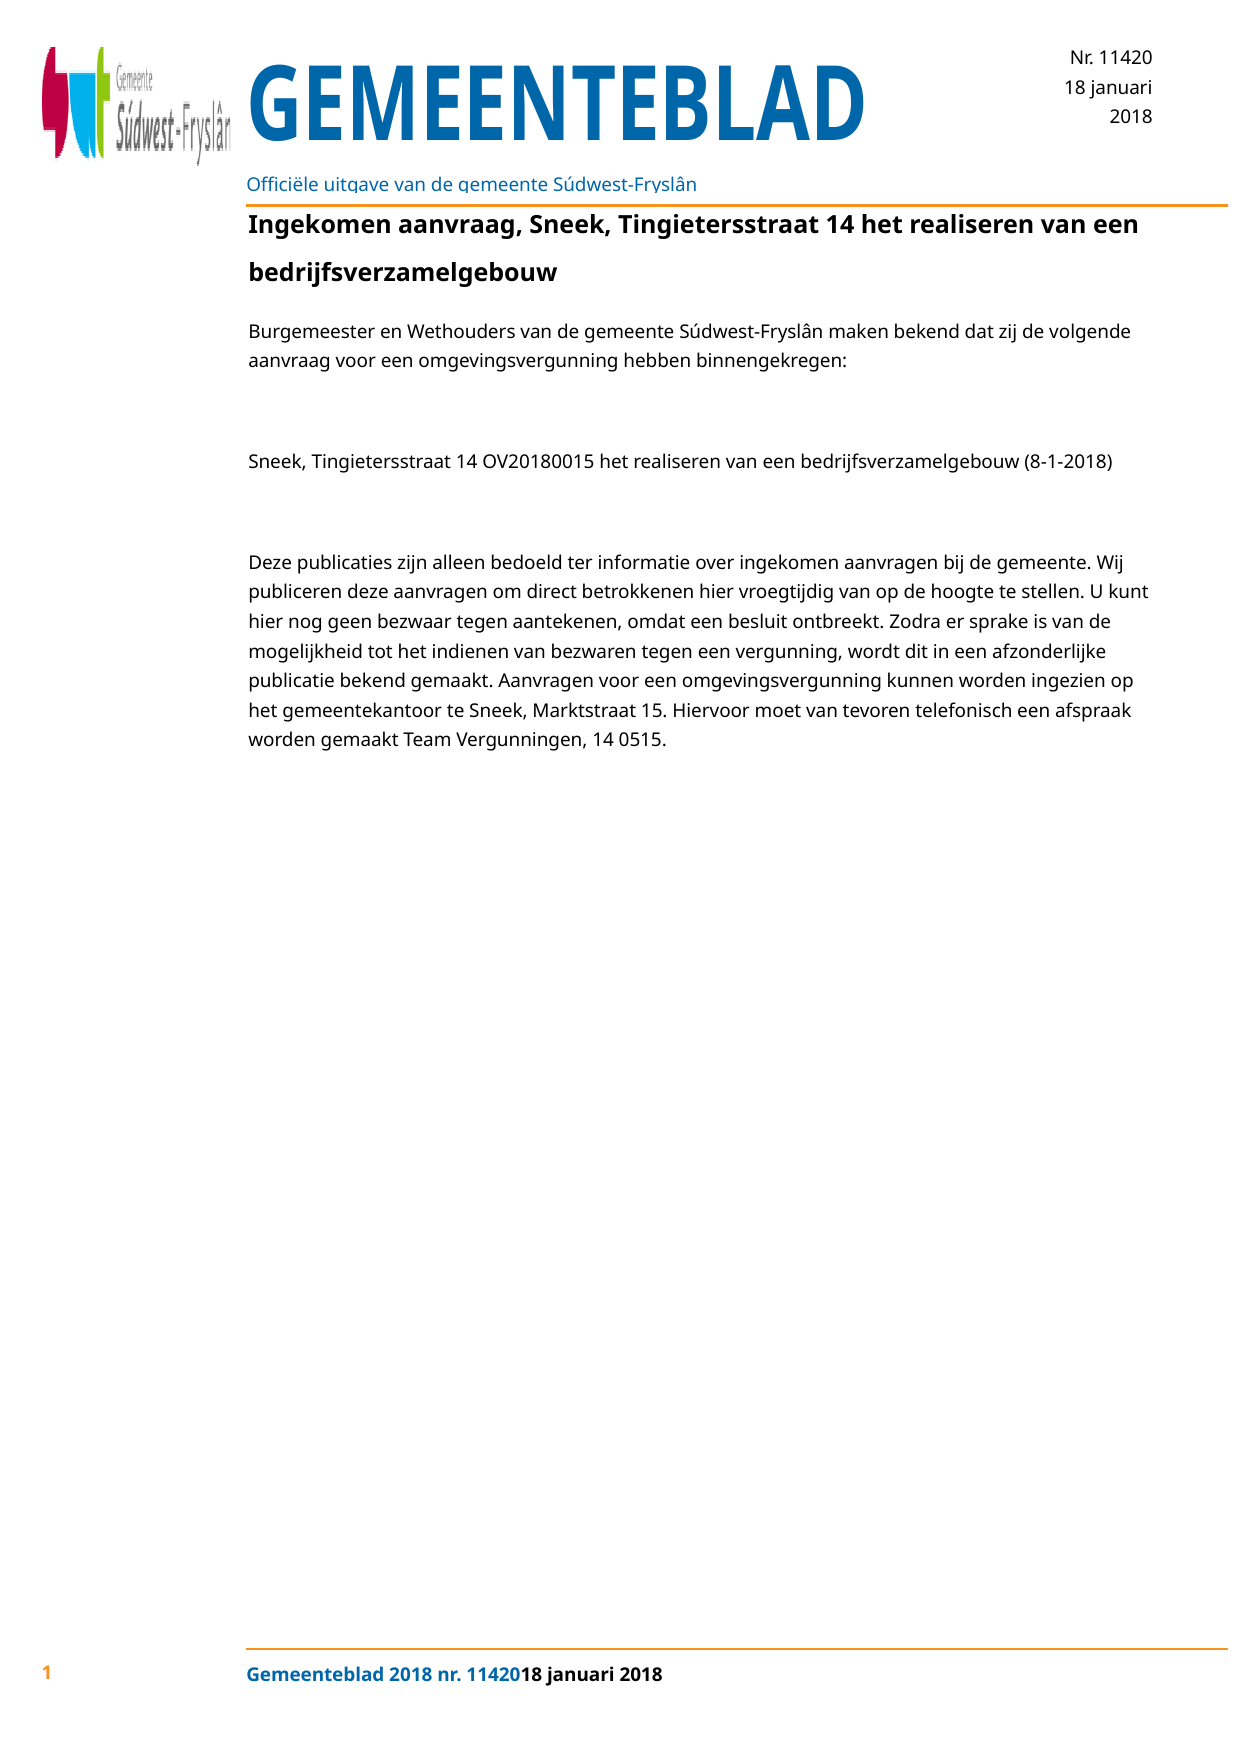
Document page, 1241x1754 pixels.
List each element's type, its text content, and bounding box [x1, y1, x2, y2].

text Ingekomen aanvraag, Sneek, Tingietersstraat 14 het realiseren van een bedrijfsverzamelgebouw [248, 207, 1152, 288]
picture [41, 47, 231, 172]
text Sneek, Tingietersstraat 14 OV20180015 het realiseren van een bedrijfsverzamelgebouw (8-1-2018) [248, 448, 1152, 474]
text Burgemeester en Wethouders van de gemeente Súdwest-Fryslân maken bekend dat zij de volgende aanvraag voor een omgevingsvergunning hebben binnengekregen: [248, 318, 1152, 373]
text Deze publicaties zijn alleen bedoeld ter informatie over ingekomen aanvragen bij de gemeente. Wij publiceren deze aanvragen om direct betrokkenen hier vroegtijdig van op de hoogte te stellen. U kunt hier nog geen bezwaar tegen aantekenen, omdat een besluit ontbreekt. Zodra er sprake is van de mogelijkheid tot het indienen van bezwaren tegen een vergunning, wordt dit in een afzonderlijke publicatie bekend gemaakt. Aanvragen voor een omgevingsvergunning kunnen worden ingezien op het gemeentekantoor te Sneek, Marktstraat 15. Hiervoor moet van tevoren telefonisch een afspraak worden gemaakt Team Vergunningen, 14 0515. [248, 549, 1152, 752]
